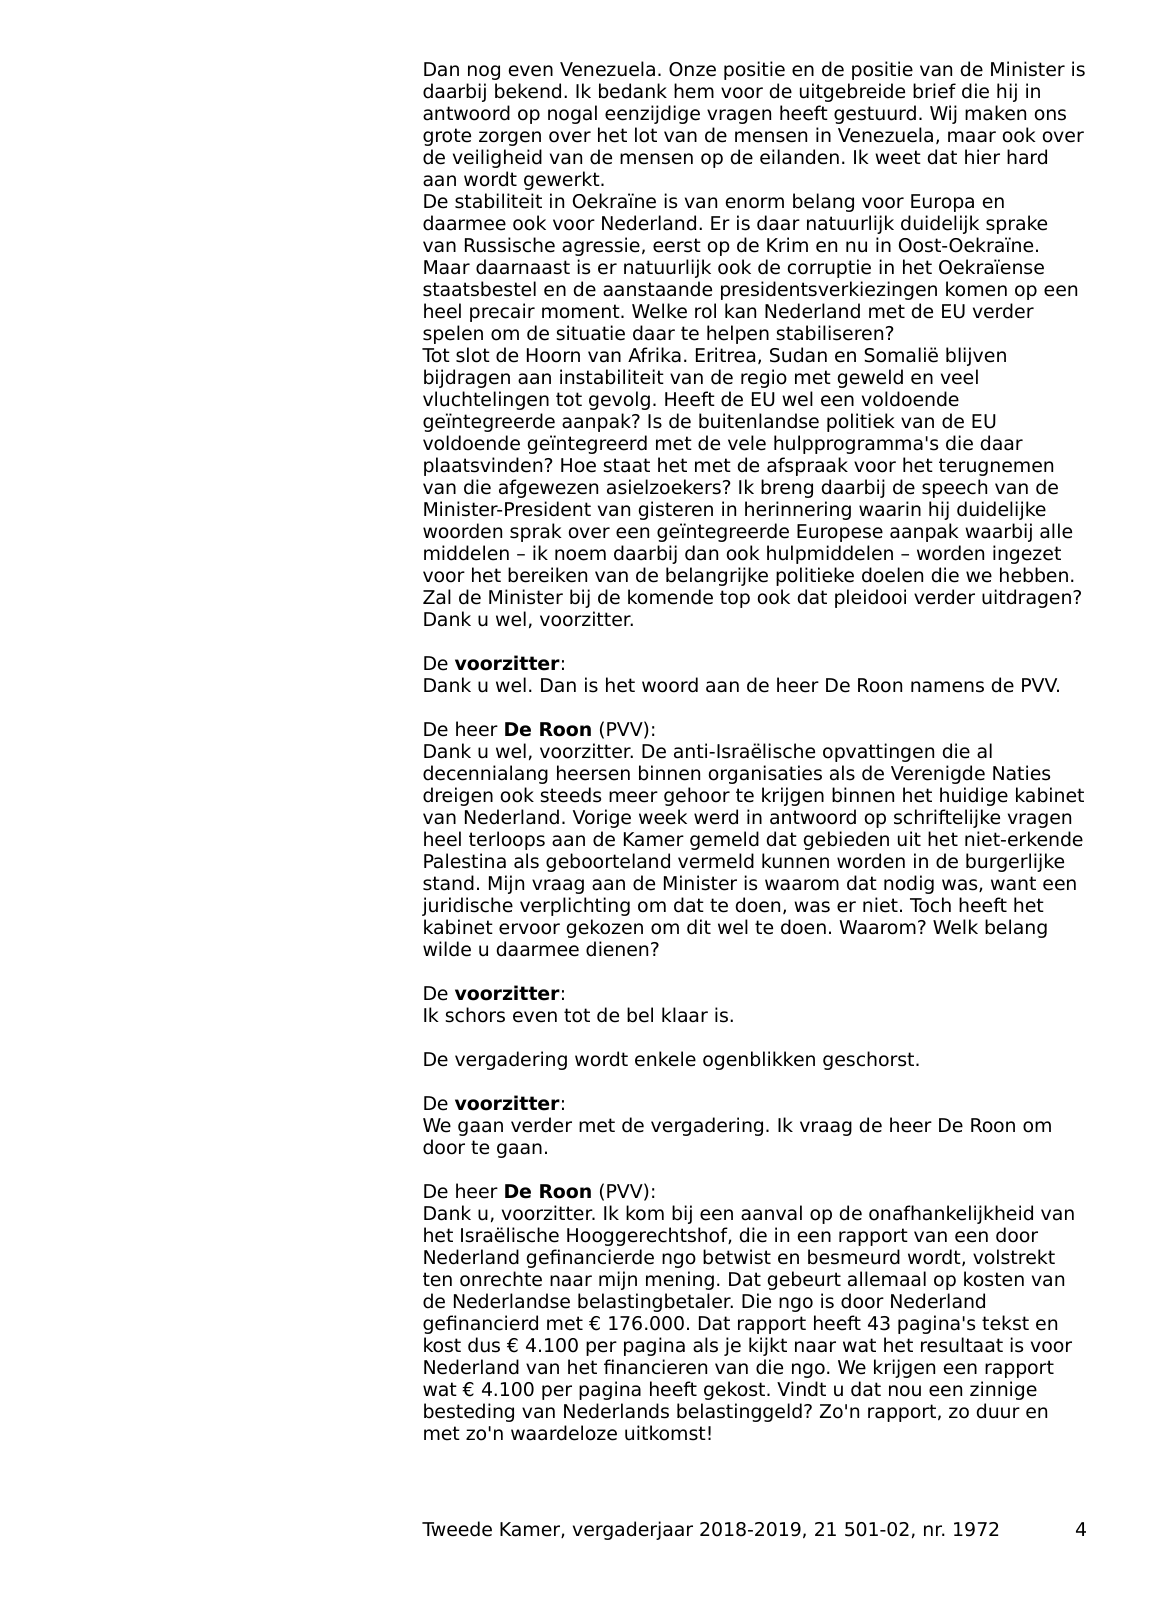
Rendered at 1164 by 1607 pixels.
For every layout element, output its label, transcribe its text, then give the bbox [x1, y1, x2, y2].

text Dank u, voorzitter. Ik kom bij een aanval op de onafhankelijkheid van het Israëlische Hooggerechtshof, die in een rapport van een door Nederland gefinancierde ngo betwist en besmeurd wordt, volstrekt ten onrechte naar mijn mening. Dat gebeurt allemaal op kosten van de Nederlandse belastingbetaler. Die ngo is door Nederland gefinancierd met € 176.000. Dat rapport heeft 43 pagina's tekst en kost dus € 4.100 per pagina als je kijkt naar wat het resultaat is voor Nederland van het financieren van die ngo. We krijgen een rapport wat € 4.100 per pagina heeft gekost. Vindt u dat nou een zinnige besteding van Nederlands belastinggeld? Zo'n rapport, zo duur en met zo'n waardeloze uitkomst! [422, 1203, 1087, 1445]
text De vergadering wordt enkele ogenblikken geschorst. [422, 1049, 1087, 1071]
text Dank u wel. Dan is het woord aan de heer De Roon namens de PVV. [422, 675, 1087, 697]
text Dan nog even Venezuela. Onze positie en de positie van de Minister is daarbij bekend. Ik bedank hem voor de uitgebreide brief die hij in antwoord op nogal eenzijdige vragen heeft gestuurd. Wij maken ons grote zorgen over het lot van de mensen in Venezuela, maar ook over de veiligheid van de mensen op de eilanden. Ik weet dat hier hard aan wordt gewerkt. [422, 59, 1087, 191]
text We gaan verder met de vergadering. Ik vraag de heer De Roon om door te gaan. [422, 1115, 1087, 1159]
text De heer De Roon (PVV): [422, 1181, 1087, 1203]
text Dank u wel, voorzitter. De anti-Israëlische opvattingen die al decennialang heersen binnen organisaties als de Verenigde Naties dreigen ook steeds meer gehoor te krijgen binnen het huidige kabinet van Nederland. Vorige week werd in antwoord op schriftelijke vragen heel terloops aan de Kamer gemeld dat gebieden uit het niet-erkende Palestina als geboorteland vermeld kunnen worden in de burgerlijke stand. Mijn vraag aan de Minister is waarom dat nodig was, want een juridische verplichting om dat te doen, was er niet. Toch heeft het kabinet ervoor gekozen om dit wel te doen. Waarom? Welk belang wilde u daarmee dienen? [422, 741, 1087, 961]
text Dank u wel, voorzitter. [422, 608, 1087, 631]
text De stabiliteit in Oekraïne is van enorm belang voor Europa en daarmee ook voor Nederland. Er is daar natuurlijk duidelijk sprake van Russische agressie, eerst op de Krim en nu in Oost-Oekraïne. Maar daarnaast is er natuurlijk ook de corruptie in het Oekraïense staatsbestel en de aanstaande presidentsverkiezingen komen op een heel precair moment. Welke rol kan Nederland met de EU verder spelen om de situatie daar te helpen stabiliseren? [422, 191, 1087, 345]
text Ik schors even tot de bel klaar is. [422, 1005, 1087, 1027]
text De voorzitter: [422, 1093, 1087, 1115]
text Tot slot de Hoorn van Afrika. Eritrea, Sudan en Somalië blijven bijdragen aan instabiliteit van de regio met geweld en veel vluchtelingen tot gevolg. Heeft de EU wel een voldoende geïntegreerde aanpak? Is de buitenlandse politiek van de EU voldoende geïntegreerd met de vele hulpprogramma's die daar plaatsvinden? Hoe staat het met de afspraak voor het terugnemen van die afgewezen asielzoekers? Ik breng daarbij de speech van de Minister-President van gisteren in herinnering waarin hij duidelijke woorden sprak over een geïntegreerde Europese aanpak waarbij alle middelen – ik noem daarbij dan ook hulpmiddelen – worden ingezet voor het bereiken van de belangrijke politieke doelen die we hebben. Zal de Minister bij de komende top ook dat pleidooi verder uitdragen? [422, 345, 1087, 608]
text De heer De Roon (PVV): [422, 719, 1087, 741]
text De voorzitter: [422, 983, 1087, 1005]
text De voorzitter: [422, 653, 1087, 675]
